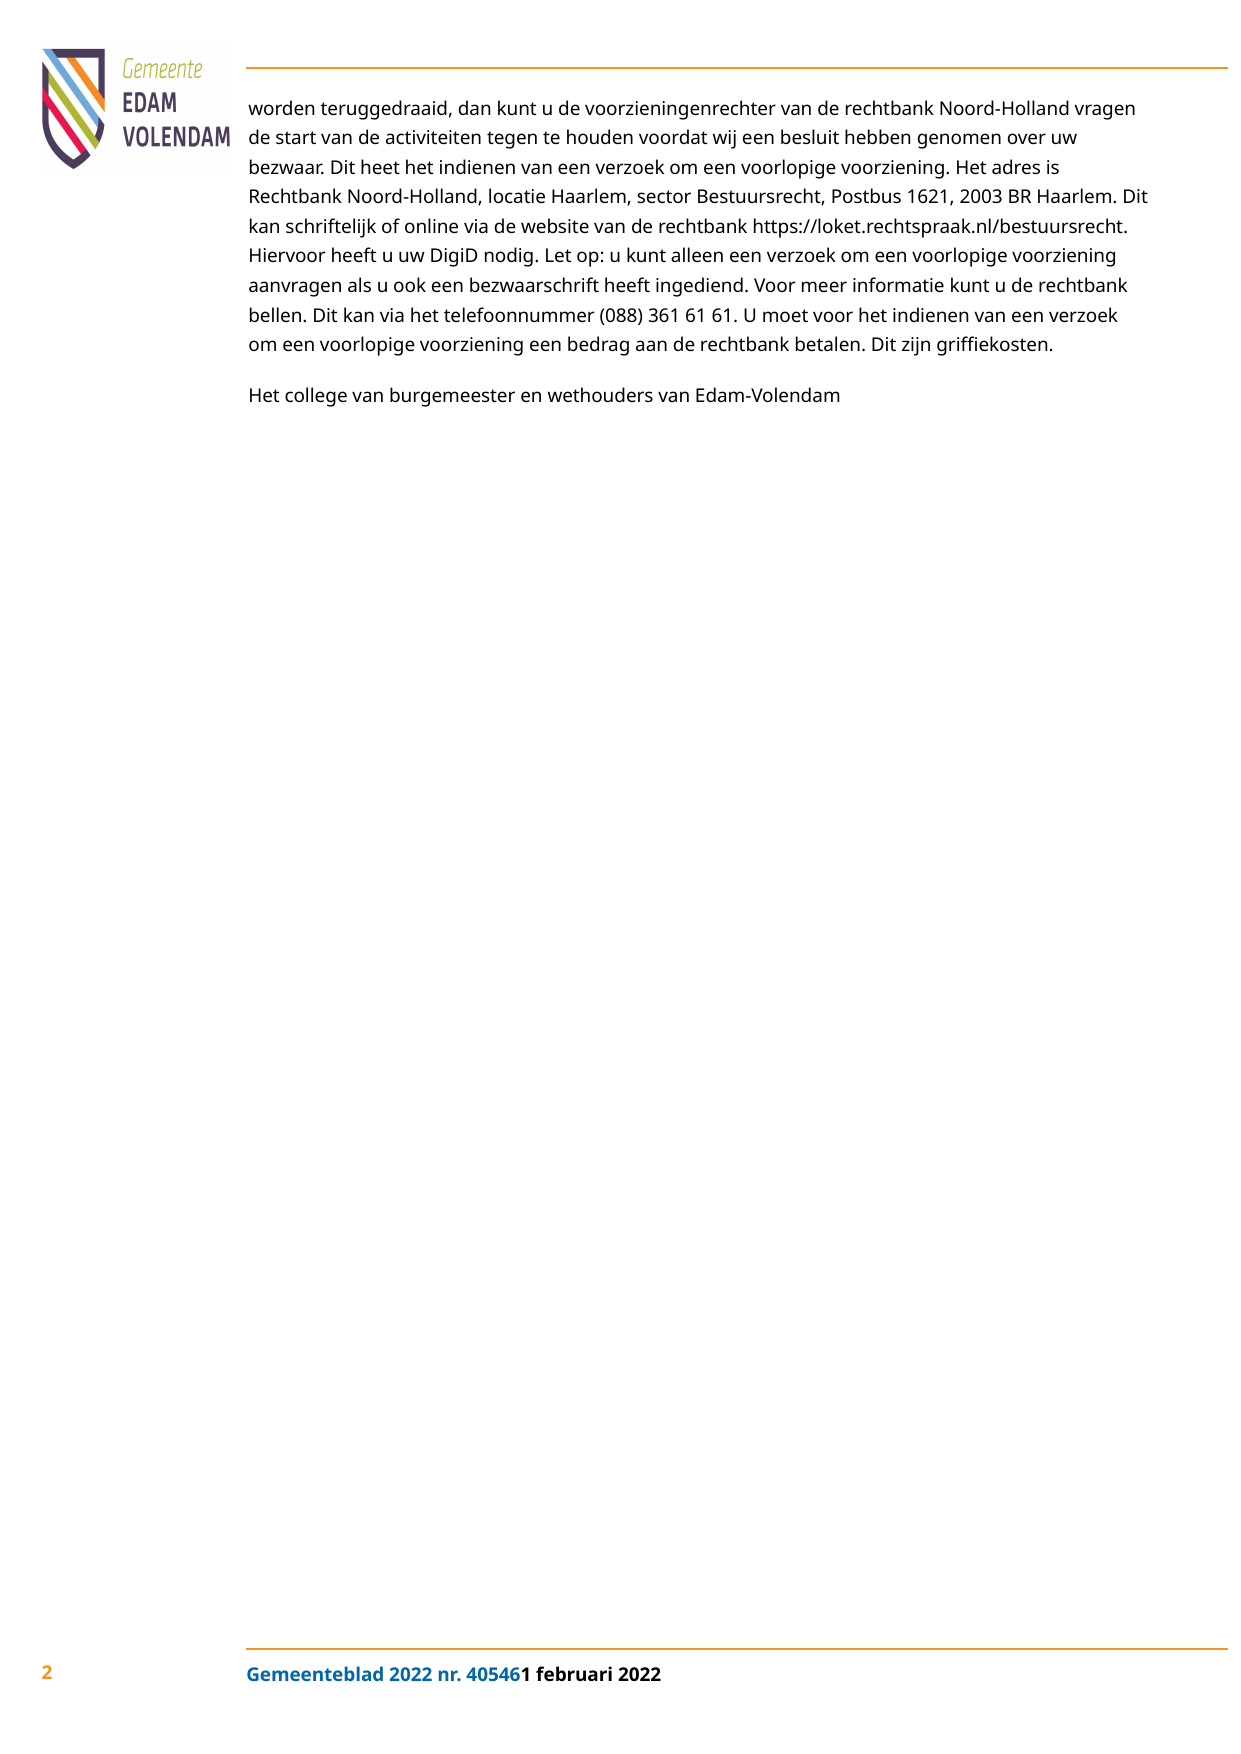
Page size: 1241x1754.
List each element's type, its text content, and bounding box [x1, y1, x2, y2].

picture [41, 47, 231, 172]
text worden teruggedraaid, dan kunt u de voorzieningenrechter van de rechtbank Noord-Holland vragen de start van de activiteiten tegen te houden voordat wij een besluit hebben genomen over uw bezwaar. Dit heet het indienen van een verzoek om een voorlopige voorziening. Het adres is Rechtbank Noord-Holland, locatie Haarlem, sector Bestuursrecht, Postbus 1621, 2003 BR Haarlem. Dit kan schriftelijk of online via de website van de rechtbank https://loket.rechtspraak.nl/bestuursrecht. Hiervoor heeft u uw DigiD nodig. Let op: u kunt alleen een verzoek om een voorlopige voorziening aanvragen als u ook een bezwaarschrift heeft ingediend. Voor meer informatie kunt u de rechtbank bellen. Dit kan via het telefoonnummer (088) 361 61 61. U moet voor het indienen van een verzoek om een voorlopige voorziening een bedrag aan de rechtbank betalen. Dit zijn griffiekosten. [248, 95, 1152, 357]
text Het college van burgemeester en wethouders van Edam-Volendam [248, 382, 1152, 408]
